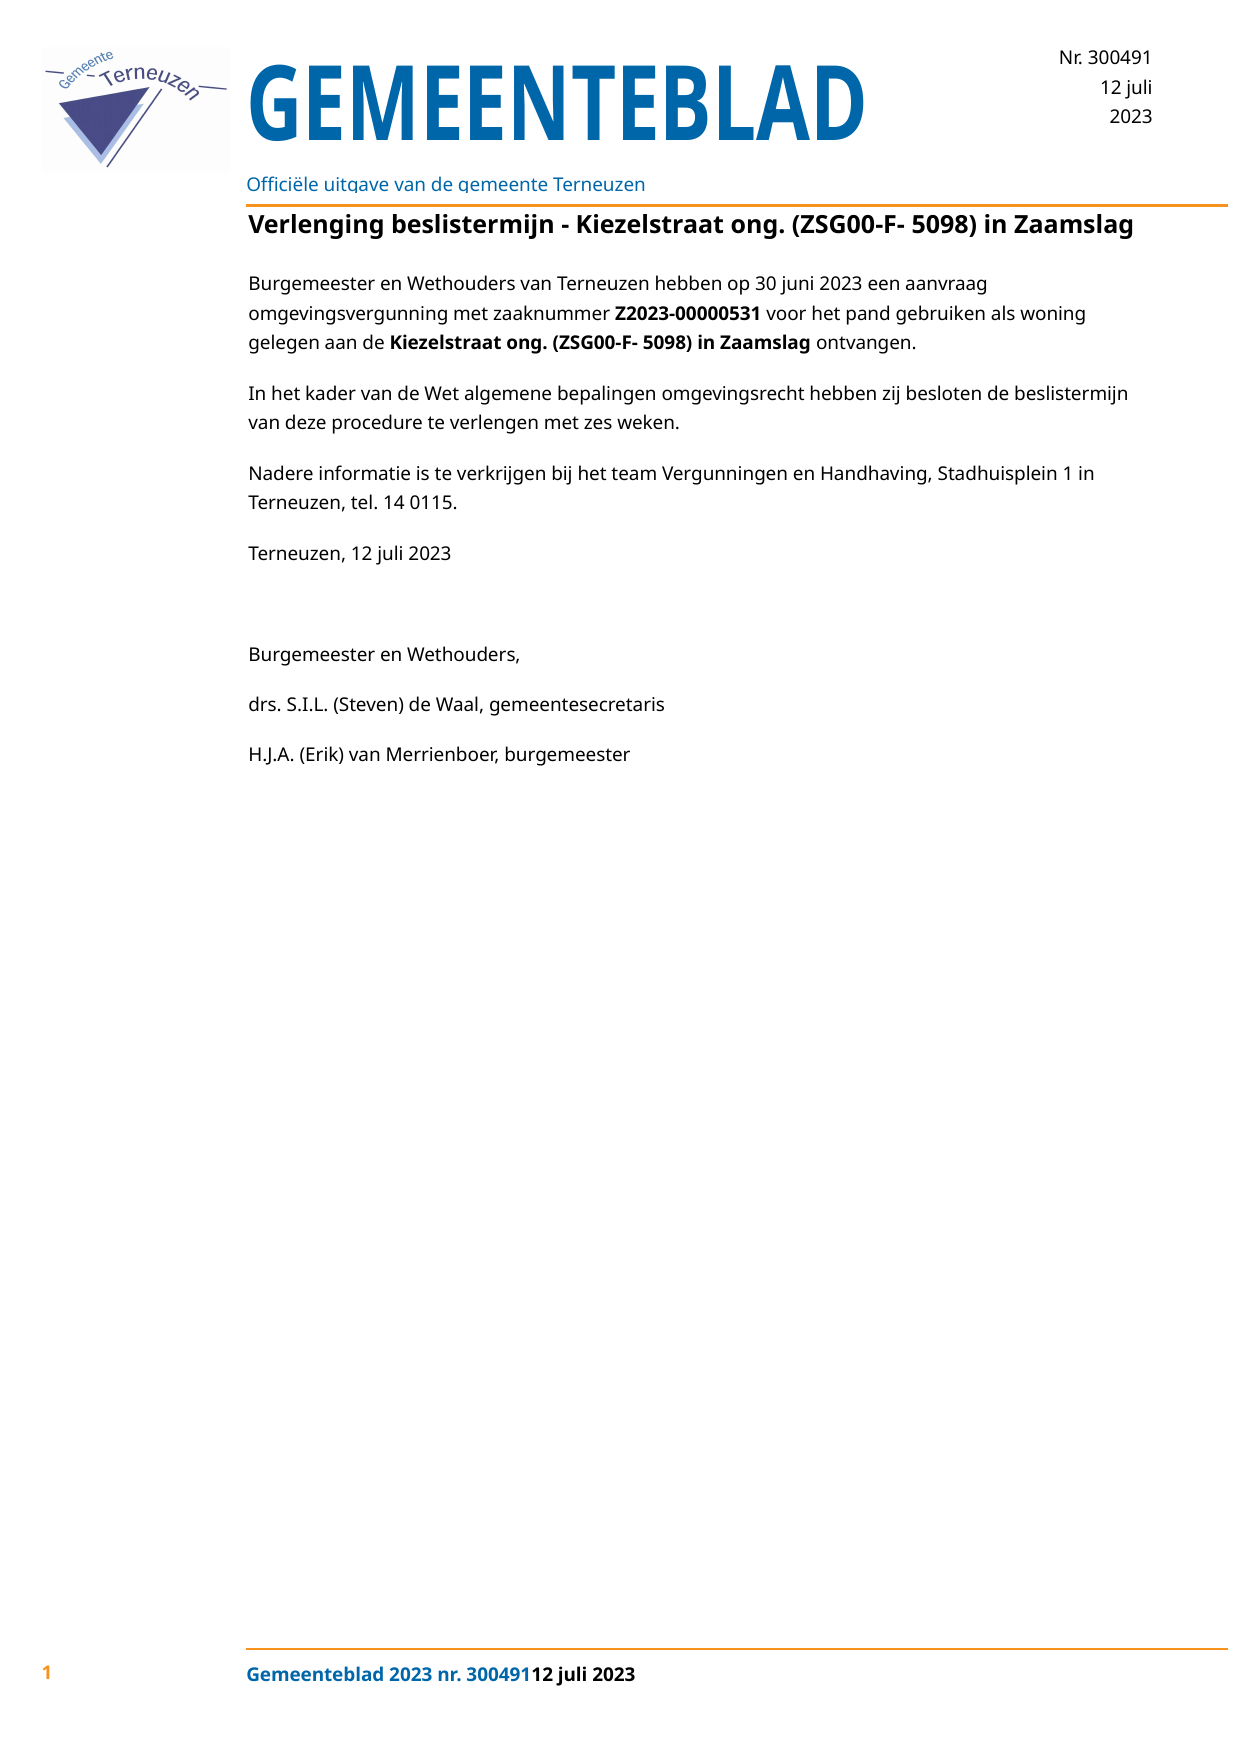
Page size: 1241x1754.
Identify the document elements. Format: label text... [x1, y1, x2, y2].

text In het kader van de Wet algemene bepalingen omgevingsrecht hebben zij besloten de beslistermijn van deze procedure te verlengen met zes weken. [248, 380, 1152, 435]
text drs. S.I.L. (Steven) de Waal, gemeentesecretaris [248, 691, 1152, 717]
text Terneuzen, 12 juli 2023 [248, 540, 1152, 566]
text Verlenging beslistermijn - Kiezelstraat ong. (ZSG00-F- 5098) in Zaamslag [248, 207, 1152, 241]
text H.J.A. (Erik) van Merrienboer, burgemeester [248, 742, 1152, 767]
text Nadere informatie is te verkrijgen bij het team Vergunningen en Handhaving, Stadhuisplein 1 in Terneuzen, tel. 14 0115. [248, 460, 1152, 515]
picture [41, 47, 231, 172]
text Burgemeester en Wethouders van Terneuzen hebben op 30 juni 2023 een aanvraag omgevingsvergunning met zaaknummer Z2023-00000531 voor het pand gebruiken als woning gelegen aan de Kiezelstraat ong. (ZSG00-F- 5098) in Zaamslag ontvangen. [248, 270, 1152, 355]
text Burgemeester en Wethouders, [248, 641, 1152, 666]
